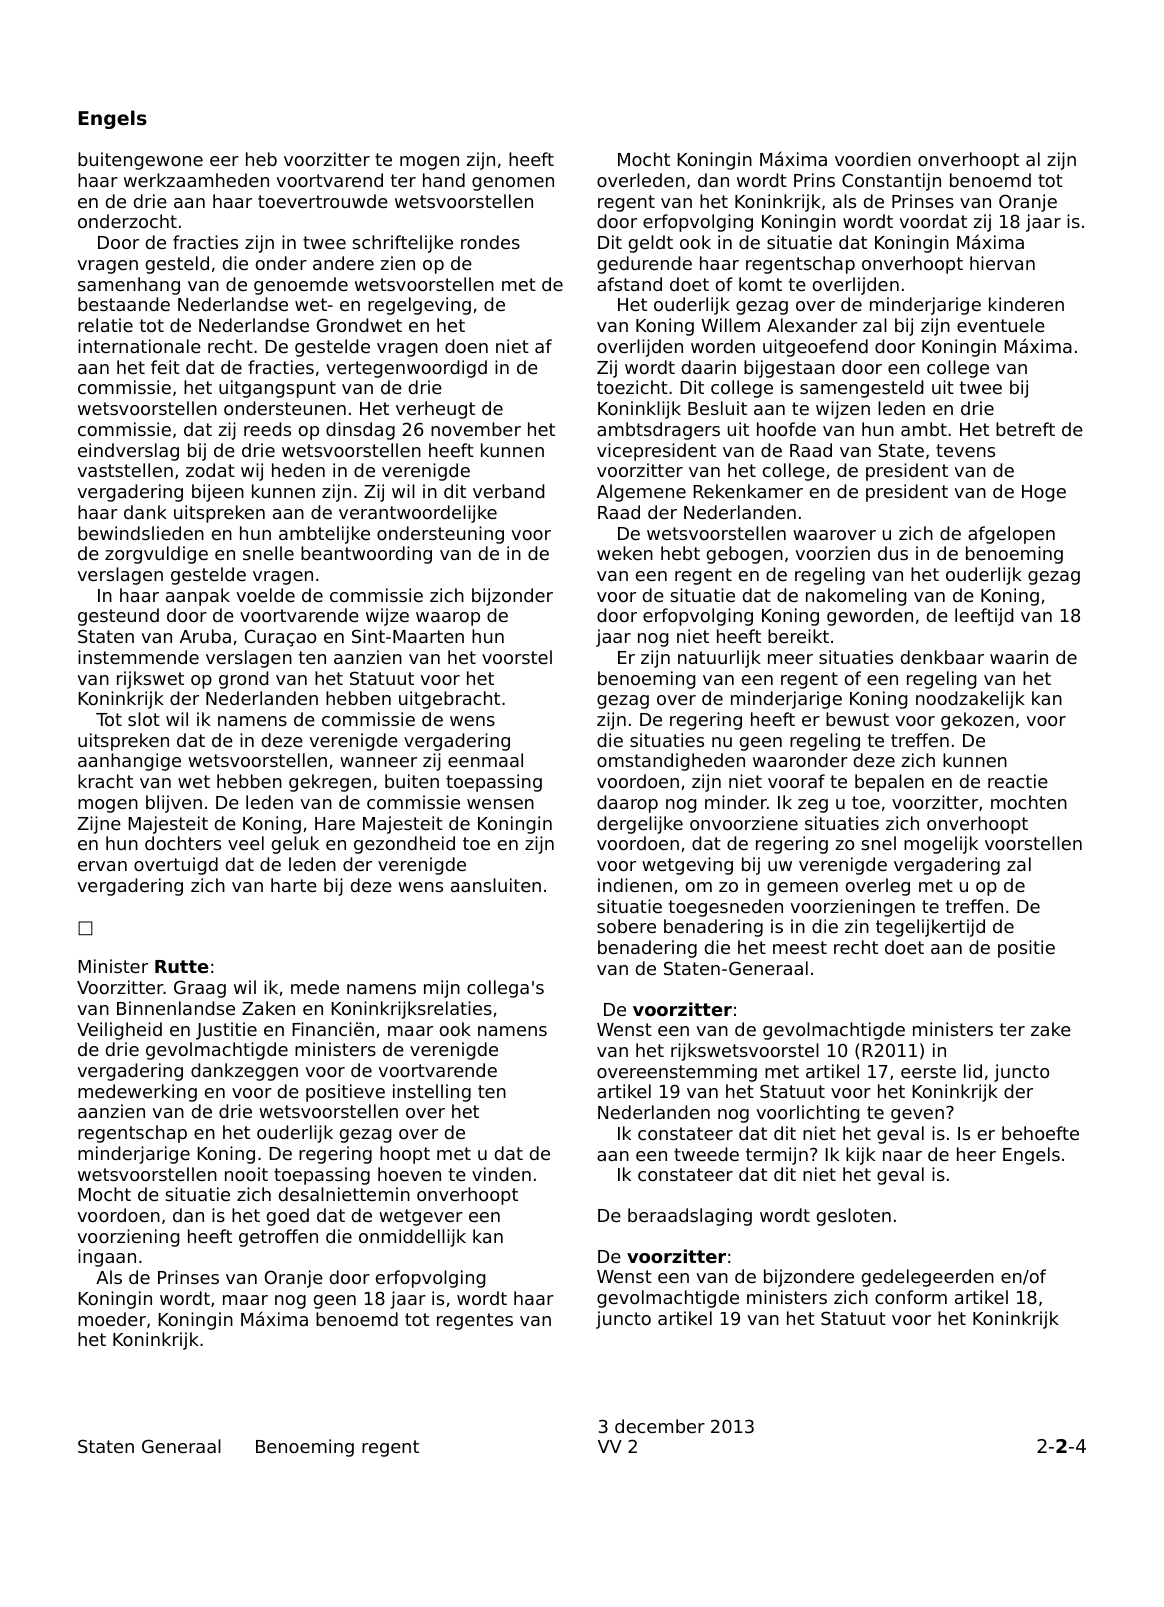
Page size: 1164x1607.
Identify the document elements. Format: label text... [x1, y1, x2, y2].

text De beraadslaging wordt gesloten. [596, 1206, 1087, 1227]
text Minister Rutte: [77, 957, 567, 978]
text Ik constateer dat dit niet het geval is. Is er behoefte aan een tweede termijn? Ik kijk naar de heer Engels. [596, 1124, 1087, 1165]
text Wenst een van de bijzondere gedelegeerden en/of gevolmachtigde ministers zich conform artikel 18, juncto artikel 19 van het Statuut voor het Koninkrijk [596, 1267, 1087, 1329]
text Er zijn natuurlijk meer situaties denkbaar waarin de benoeming van een regent of een regeling van het gezag over de minderjarige Koning noodzakelijk kan zijn. De regering heeft er bewust voor gekozen, voor die situaties nu geen regeling te treffen. De omstandigheden waaronder deze zich kunnen voordoen, zijn niet vooraf te bepalen en de reactie daarop nog minder. Ik zeg u toe, voorzitter, mochten dergelijke onvoorziene situaties zich onverhoopt voordoen, dat de regering zo snel mogelijk voorstellen voor wetgeving bij uw verenigde vergadering zal indienen, om zo in gemeen overleg met u op de situatie toegesneden voorzieningen te treffen. De sobere benadering is in die zin tegelijkertijd de benadering die het meest recht doet aan de positie van de Staten-Generaal. [596, 648, 1087, 979]
text □ [77, 916, 567, 937]
text Het ouderlijk gezag over de minderjarige kinderen van Koning Willem Alexander zal bij zijn eventuele overlijden worden uitgeoefend door Koningin Máxima. Zij wordt daarin bijgestaan door een college van toezicht. Dit college is samengesteld uit twee bij Koninklijk Besluit aan te wijzen leden en drie ambtsdragers uit hoofde van hun ambt. Het betreft de vicepresident van de Raad van State, tevens voorzitter van het college, de president van de Algemene Rekenkamer en de president van de Hoge Raad der Nederlanden. [596, 295, 1087, 523]
text De wetsvoorstellen waarover u zich de afgelopen weken hebt gebogen, voorzien dus in de benoeming van een regent en de regeling van het ouderlijk gezag voor de situatie dat de nakomeling van de Koning, door erfopvolging Koning geworden, de leeftijd van 18 jaar nog niet heeft bereikt. [596, 523, 1087, 648]
text Tot slot wil ik namens de commissie de wens uitspreken dat de in deze verenigde vergadering aanhangige wetsvoorstellen, wanneer zij eenmaal kracht van wet hebben gekregen, buiten toepassing mogen blijven. De leden van de commissie wensen Zijne Majesteit de Koning, Hare Majesteit de Koningin en hun dochters veel geluk en gezondheid toe en zijn ervan overtuigd dat de leden der verenigde vergadering zich van harte bij deze wens aansluiten. [77, 710, 567, 896]
text De voorzitter: [596, 1247, 1087, 1267]
text De voorzitter: [596, 999, 1087, 1020]
text Voorzitter. Graag wil ik, mede namens mijn collega's van Binnenlandse Zaken en Koninkrijksrelaties, Veiligheid en Justitie en Financiën, maar ook namens de drie gevolmachtigde ministers de verenigde vergadering dankzeggen voor de voortvarende medewerking en voor de positieve instelling ten aanzien van de drie wetsvoorstellen over het regentschap en het ouderlijk gezag over de minderjarige Koning. De regering hoopt met u dat de wetsvoorstellen nooit toepassing hoeven te vinden. Mocht de situatie zich desalniettemin onverhoopt voordoen, dan is het goed dat de wetgever een voorziening heeft getroffen die onmiddellijk kan ingaan. [77, 978, 567, 1268]
text Mocht Koningin Máxima voordien onverhoopt al zijn overleden, dan wordt Prins Constantijn benoemd tot regent van het Koninkrijk, als de Prinses van Oranje door erfopvolging Koningin wordt voordat zij 18 jaar is. Dit geldt ook in de situatie dat Koningin Máxima gedurende haar regentschap onverhoopt hiervan afstand doet of komt te overlijden. [596, 150, 1087, 295]
text Wenst een van de gevolmachtigde ministers ter zake van het rijkswetsvoorstel 10 (R2011) in overeenstemming met artikel 17, eerste lid, juncto artikel 19 van het Statuut voor het Koninkrijk der Nederlanden nog voorlichting te geven? [596, 1020, 1087, 1124]
text Als de Prinses van Oranje door erfopvolging Koningin wordt, maar nog geen 18 jaar is, wordt haar moeder, Koningin Máxima benoemd tot regentes van het Koninkrijk. [77, 1268, 567, 1351]
text In haar aanpak voelde de commissie zich bijzonder gesteund door de voortvarende wijze waarop de Staten van Aruba, Curaçao en Sint-Maarten hun instemmende verslagen ten aanzien van het voorstel van rijkswet op grond van het Statuut voor het Koninkrijk der Nederlanden hebben uitgebracht. [77, 586, 567, 710]
text Door de fracties zijn in twee schriftelijke rondes vragen gesteld, die onder andere zien op de samenhang van de genoemde wetsvoorstellen met de bestaande Nederlandse wet- en regelgeving, de relatie tot de Nederlandse Grondwet en het internationale recht. De gestelde vragen doen niet af aan het feit dat de fracties, vertegenwoordigd in de commissie, het uitgangspunt van de drie wetsvoorstellen ondersteunen. Het verheugt de commissie, dat zij reeds op dinsdag 26 november het eindverslag bij de drie wetsvoorstellen heeft kunnen vaststellen, zodat wij heden in de verenigde vergadering bijeen kunnen zijn. Zij wil in dit verband haar dank uitspreken aan de verantwoordelijke bewindslieden en hun ambtelijke ondersteuning voor de zorgvuldige en snelle beantwoording van de in de verslagen gestelde vragen. [77, 233, 567, 586]
text buitengewone eer heb voorzitter te mogen zijn, heeft haar werkzaamheden voortvarend ter hand genomen en de drie aan haar toevertrouwde wetsvoorstellen onderzocht. [77, 150, 567, 233]
text Ik constateer dat dit niet het geval is. [596, 1165, 1087, 1186]
